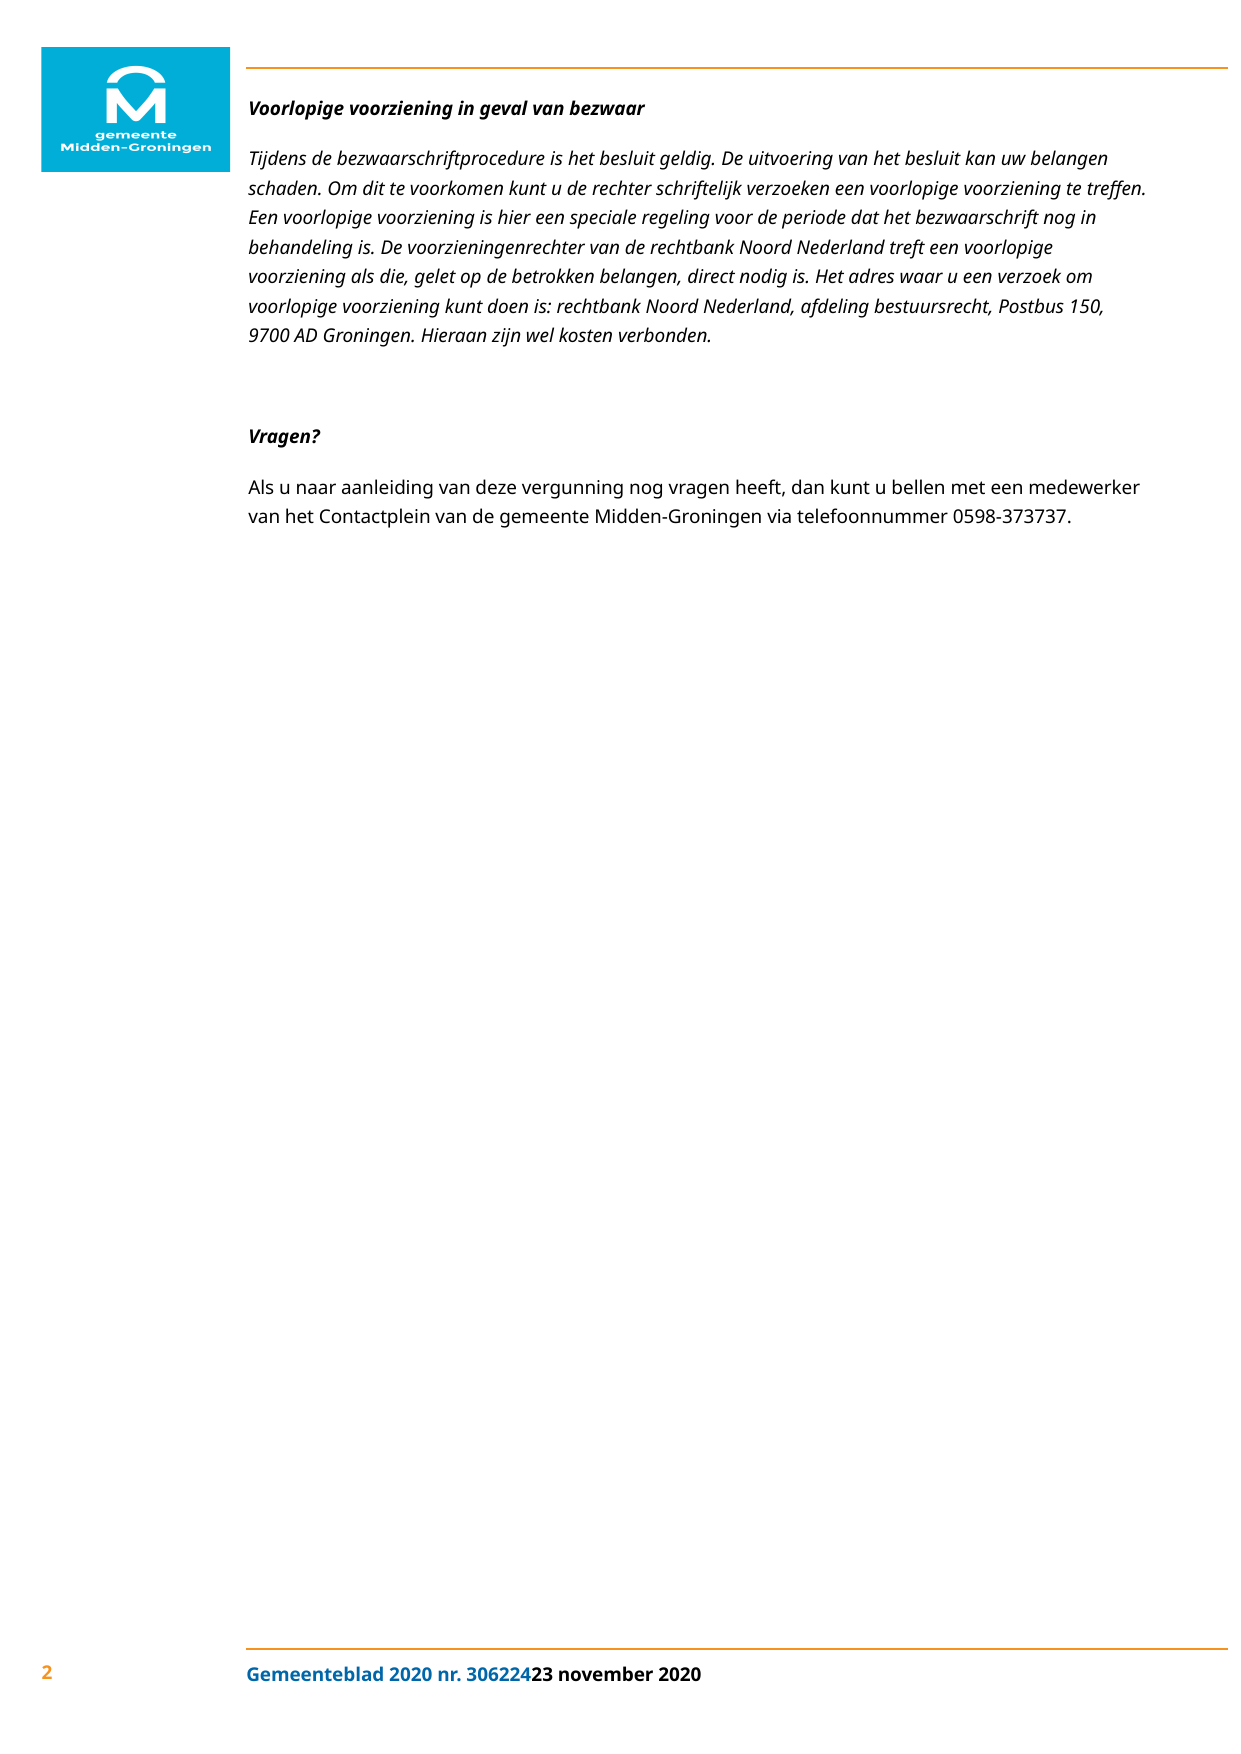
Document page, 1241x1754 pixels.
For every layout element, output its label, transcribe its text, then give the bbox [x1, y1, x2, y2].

picture [108, 66, 164, 82]
picture [184, 146, 190, 153]
text Als u naar aanleiding van deze vergunning nog vragen heeft, dan kunt u bellen met een medewerker van het Contactplein van de gemeente Midden-Groningen via telefoonnummer 0598-373737. [248, 474, 1152, 529]
picture [107, 89, 165, 122]
text Voorlopige voorziening in geval van bezwaar [248, 95, 1152, 121]
text Tijdens de bezwaarschriftprocedure is het besluit geldig. De uitvoering van het besluit kan uw belangen schaden. Om dit te voorkomen kunt u de rechter schriftelijk verzoeken een voorlopige voorziening te treffen. Een voorlopige voorziening is hier een speciale regeling voor de periode dat het bezwaarschrift nog in behandeling is. De voorzieningenrechter van de rechtbank Noord Nederland treft een voorlopige voorziening als die, gelet op de betrokken belangen, direct nodig is. Het adres waar u een verzoek om voorlopige voorziening kunt doen is: rechtbank Noord Nederland, afdeling bestuursrecht, Postbus 150, 9700 AD Groningen. Hieraan zijn wel kosten verbonden. [248, 145, 1152, 348]
text Vragen? [248, 423, 1152, 449]
